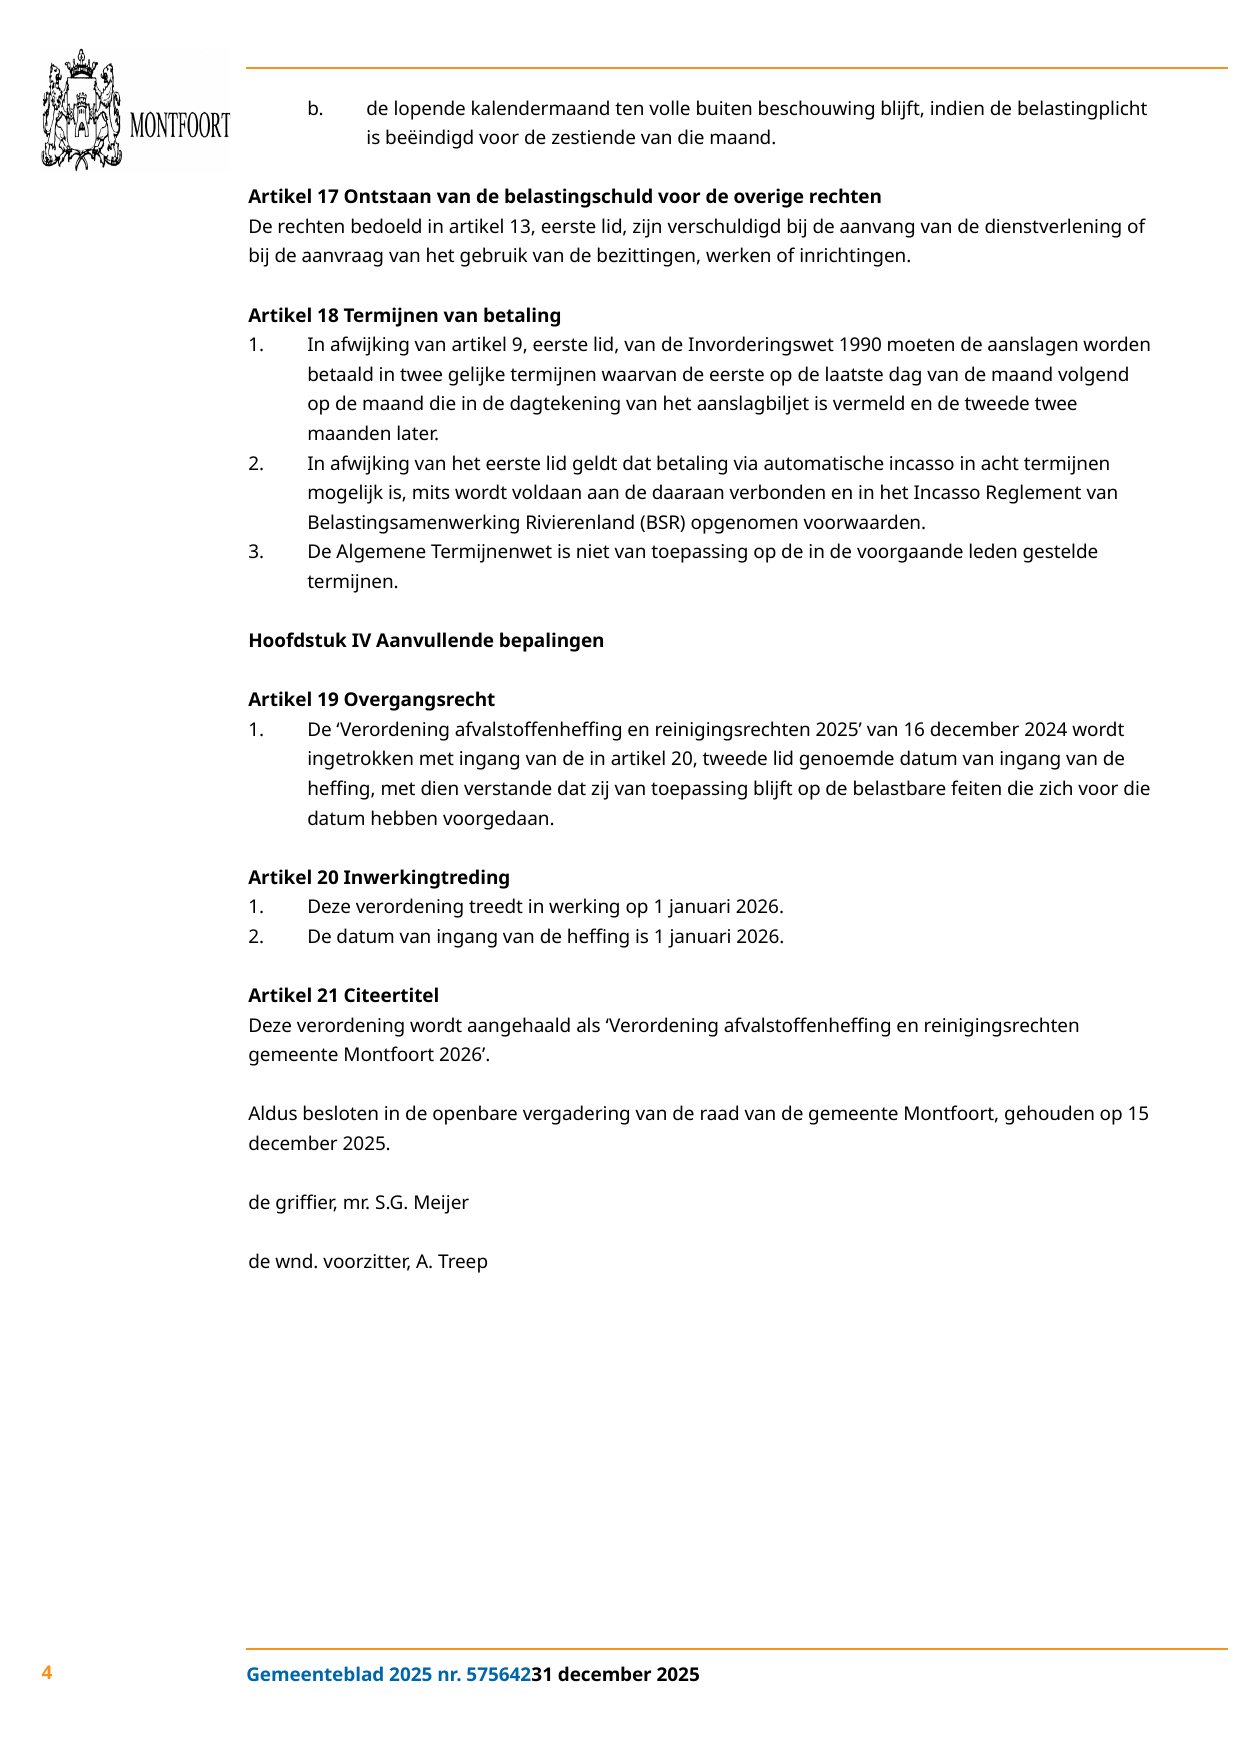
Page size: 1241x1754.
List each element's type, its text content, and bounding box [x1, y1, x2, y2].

text de wnd. voorzitter, A. Treep [248, 1248, 1152, 1274]
list Deze verordening treedt in werking op 1 januari 2026. [248, 893, 1152, 919]
text Aldus besloten in de openbare vergadering van de raad van de gemeente Montfoort, gehouden op 15 december 2025. [248, 1101, 1152, 1156]
text Artikel 20 Inwerkingtreding [248, 864, 1152, 890]
text De rechten bedoeld in artikel 13, eerste lid, zijn verschuldigd bij de aanvang van de dienstverlening of bij de aanvraag van het gebruik van de bezittingen, werken of inrichtingen. [248, 213, 1152, 268]
list de lopende kalendermaand ten volle buiten beschouwing blijft, indien de belastingplicht is beëindigd voor de zestiende van die maand. [307, 95, 1152, 150]
list In afwijking van het eerste lid geldt dat betaling via automatische incasso in acht termijnen mogelijk is, mits wordt voldaan aan de daaraan verbonden en in het Incasso Reglement van Belastingsamenwerking Rivierenland (BSR) opgenomen voorwaarden. [248, 450, 1152, 535]
list De Algemene Termijnenwet is niet van toepassing op de in de voorgaande leden gestelde termijnen. [248, 538, 1152, 594]
list De datum van ingang van de heffing is 1 januari 2026. [248, 923, 1152, 949]
text Artikel 17 Ontstaan van de belastingschuld voor de overige rechten [248, 183, 1152, 209]
list De ‘Verordening afvalstoffenheffing en reinigingsrechten 2025’ van 16 december 2024 wordt ingetrokken met ingang van de in artikel 20, tweede lid genoemde datum van ingang van de heffing, met dien verstande dat zij van toepassing blijft op de belastbare feiten die zich voor die datum hebben voorgedaan. [248, 716, 1152, 831]
text Artikel 21 Citeertitel [248, 982, 1152, 1008]
text Hoofdstuk IV Aanvullende bepalingen [248, 627, 1152, 653]
picture [41, 47, 231, 172]
text Artikel 19 Overgangsrecht [248, 686, 1152, 712]
text Deze verordening wordt aangehaald als ‘Verordening afvalstoffenheffing en reinigingsrechten gemeente Montfoort 2026’. [248, 1012, 1152, 1067]
text Artikel 18 Termijnen van betaling [248, 302, 1152, 328]
text de griffier, mr. S.G. Meijer [248, 1189, 1152, 1215]
list In afwijking van artikel 9, eerste lid, van de Invorderingswet 1990 moeten de aanslagen worden betaald in twee gelijke termijnen waarvan de eerste op de laatste dag van de maand volgend op de maand die in de dagtekening van het aanslagbiljet is vermeld en de tweede twee maanden later. [248, 331, 1152, 446]
